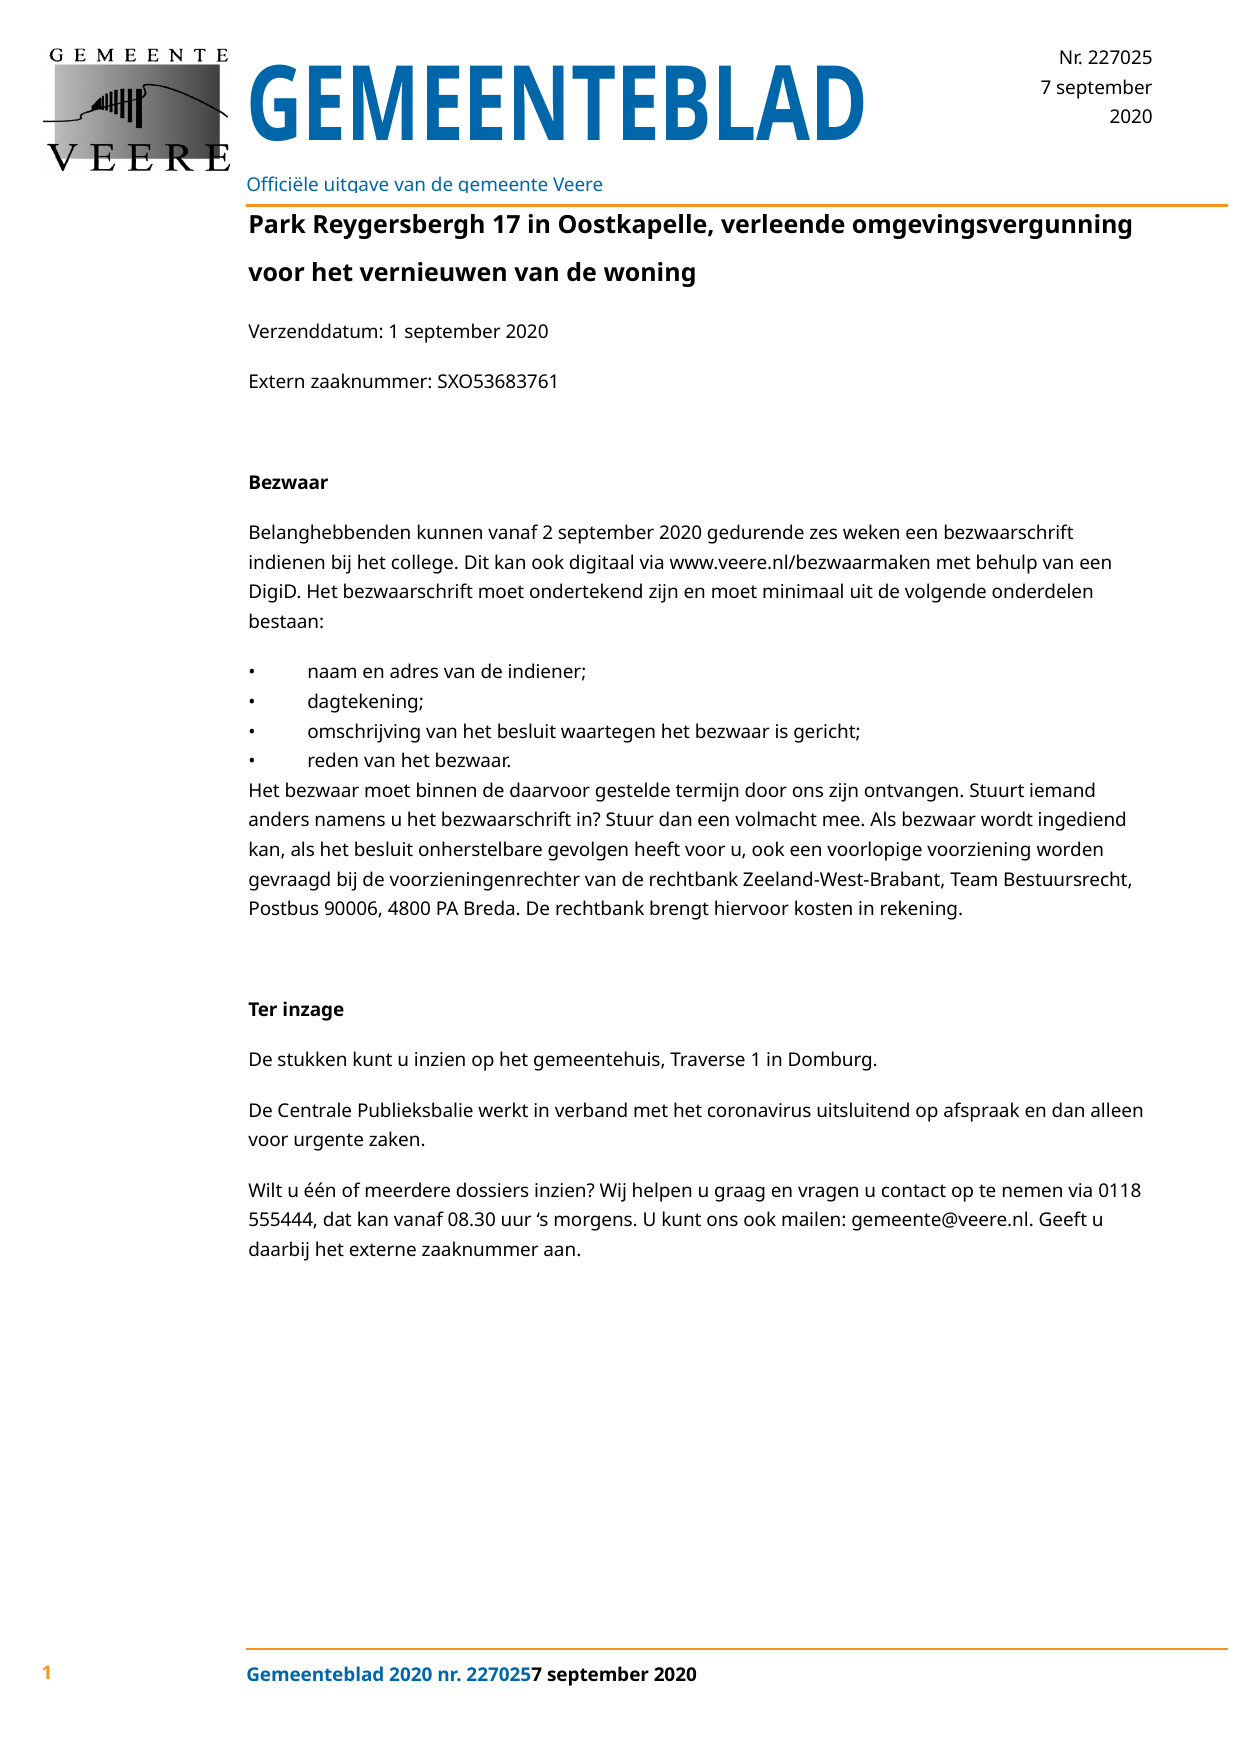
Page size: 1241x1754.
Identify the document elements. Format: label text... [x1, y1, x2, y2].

text De Centrale Publieksbalie werkt in verband met het coronavirus uitsluitend op afspraak en dan alleen voor urgente zaken. [248, 1097, 1152, 1152]
list dagtekening; [248, 688, 1152, 714]
text Wilt u één of meerdere dossiers inzien? Wij helpen u graag en vragen u contact op te nemen via 0118 555444, dat kan vanaf 08.30 uur ‘s morgens. U kunt ons ook mailen: gemeente@veere.nl. Geeft u daarbij het externe zaaknummer aan. [248, 1177, 1152, 1262]
text Bezwaar [248, 469, 1152, 495]
text Ter inzage [248, 996, 1152, 1022]
text Extern zaaknummer: SXO53683761 [248, 368, 1152, 394]
text De stukken kunt u inzien op het gemeentehuis, Traverse 1 in Domburg. [248, 1047, 1152, 1072]
list omschrijving van het besluit waartegen het bezwaar is gericht; [248, 718, 1152, 744]
text Verzenddatum: 1 september 2020 [248, 318, 1152, 344]
list reden van het bezwaar. [248, 747, 1152, 773]
text Belanghebbenden kunnen vanaf 2 september 2020 gedurende zes weken een bezwaarschrift indienen bij het college. Dit kan ook digitaal via www.veere.nl/bezwaarmaken met behulp van een DigiD. Het bezwaarschrift moet ondertekend zijn en moet minimaal uit de volgende onderdelen bestaan: [248, 519, 1152, 634]
text Park Reygersbergh 17 in Oostkapelle, verleende omgevingsvergunning voor het vernieuwen van de woning [248, 207, 1152, 288]
picture [41, 47, 231, 172]
text Het bezwaar moet binnen de daarvoor gestelde termijn door ons zijn ontvangen. Stuurt iemand anders namens u het bezwaarschrift in? Stuur dan een volmacht mee. Als bezwaar wordt ingediend kan, als het besluit onherstelbare gevolgen heeft voor u, ook een voorlopige voorziening worden gevraagd bij de voorzieningenrechter van de rechtbank Zeeland-West-Brabant, Team Bestuursrecht, Postbus 90006, 4800 PA Breda. De rechtbank brengt hiervoor kosten in rekening. [248, 777, 1152, 921]
list naam en adres van de indiener; [248, 659, 1152, 684]
